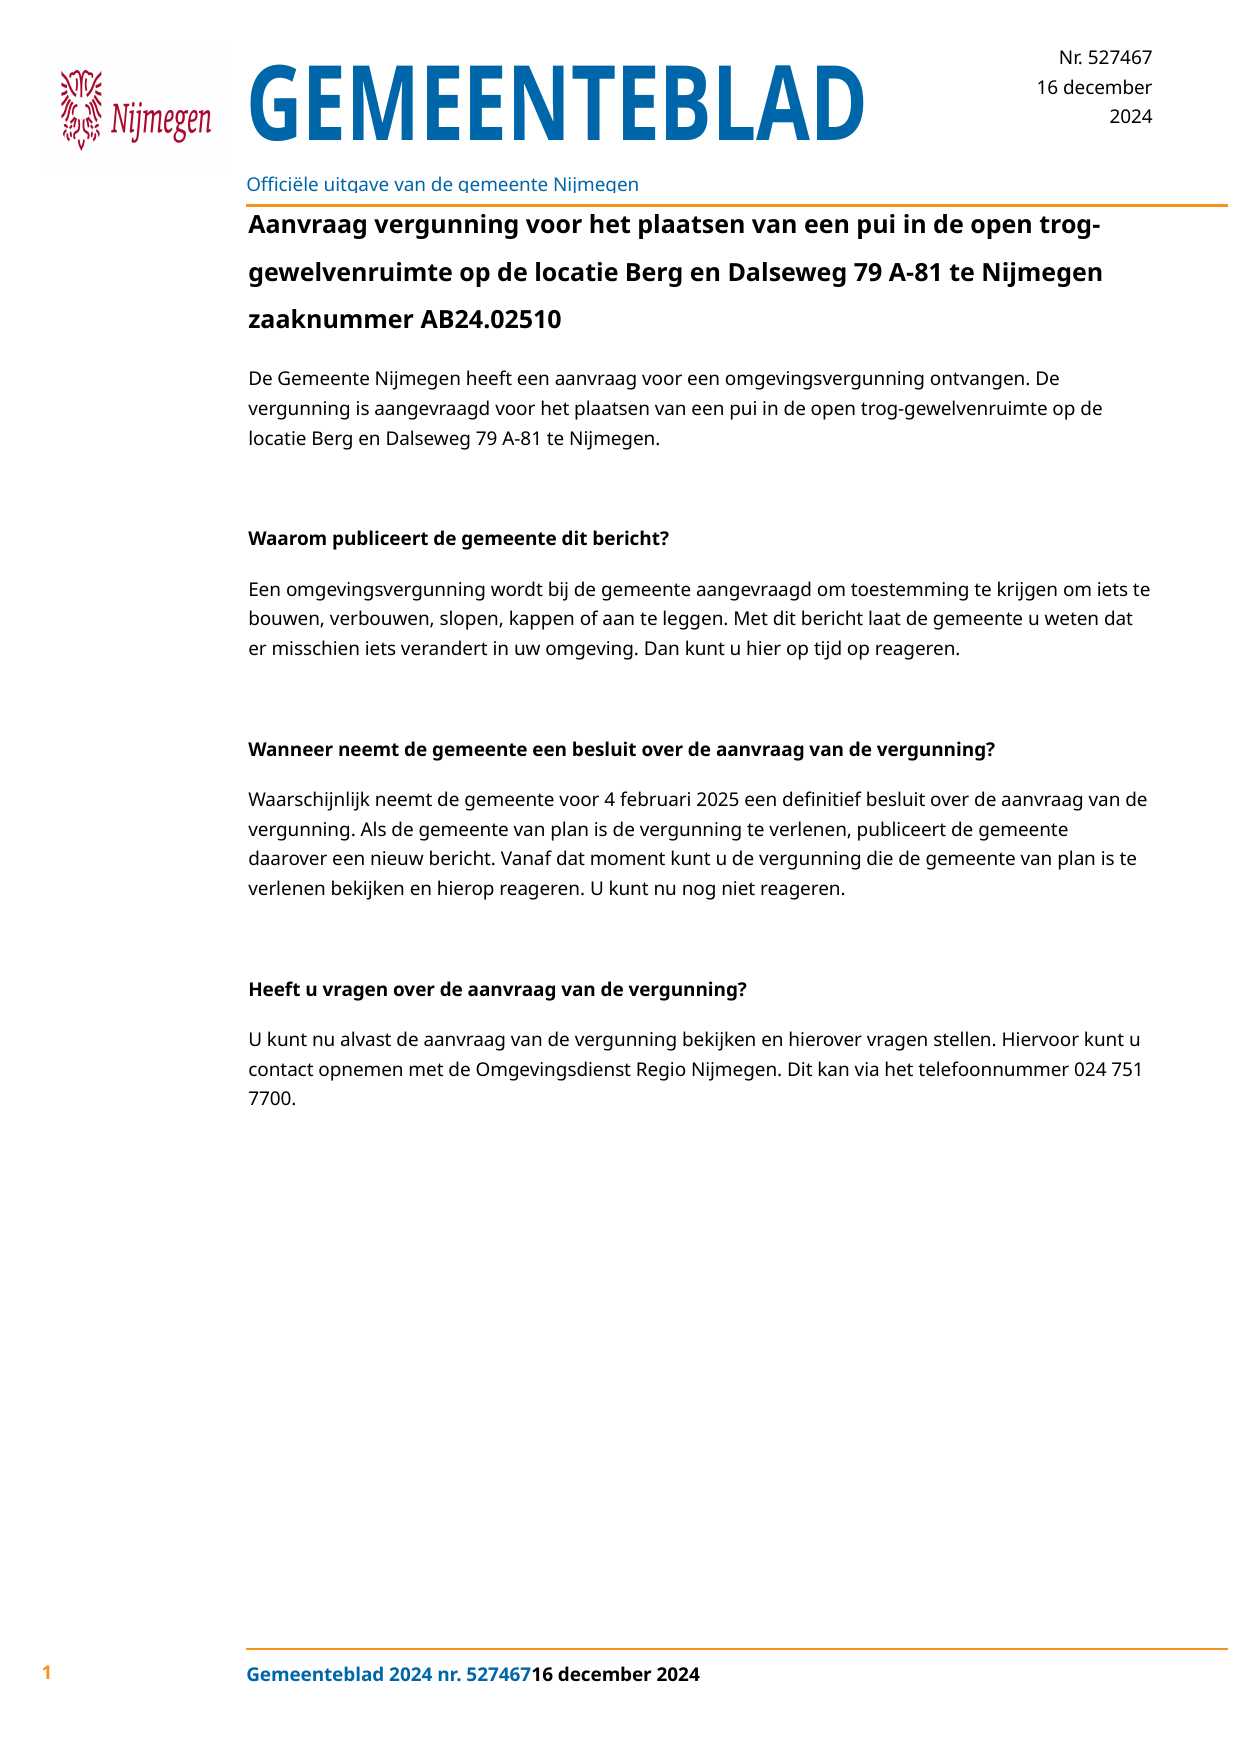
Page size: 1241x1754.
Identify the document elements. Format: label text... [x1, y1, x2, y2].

text De Gemeente Nijmegen heeft een aanvraag voor een omgevingsvergunning ontvangen. De vergunning is aangevraagd voor het plaatsen van een pui in de open trog-gewelvenruimte op de locatie Berg en Dalseweg 79 A-81 te Nijmegen. [248, 366, 1152, 450]
text Aanvraag vergunning voor het plaatsen van een pui in de open trog-gewelvenruimte op de locatie Berg en Dalseweg 79 A-81 te Nijmegen zaaknummer AB24.02510 [248, 207, 1152, 336]
text Wanneer neemt de gemeente een besluit over de aanvraag van de vergunning? [248, 736, 1152, 762]
text Een omgevingsvergunning wordt bij de gemeente aangevraagd om toestemming te krijgen om iets te bouwen, verbouwen, slopen, kappen of aan te leggen. Met dit bericht laat de gemeente u weten dat er misschien iets verandert in uw omgeving. Dan kunt u hier op tijd op reageren. [248, 576, 1152, 661]
text Heeft u vragen over de aanvraag van de vergunning? [248, 976, 1152, 1002]
picture [41, 47, 231, 172]
text Waarschijnlijk neemt de gemeente voor 4 februari 2025 een definitief besluit over de aanvraag van de vergunning. Als de gemeente van plan is de vergunning te verlenen, publiceert de gemeente daarover een nieuw bericht. Vanaf dat moment kunt u de vergunning die de gemeente van plan is te verlenen bekijken en hierop reageren. U kunt nu nog niet reageren. [248, 786, 1152, 901]
text Waarom publiceert de gemeente dit bericht? [248, 526, 1152, 551]
text U kunt nu alvast de aanvraag van de vergunning bekijken en hierover vragen stellen. Hiervoor kunt u contact opnemen met de Omgevingsdienst Regio Nijmegen. Dit kan via het telefoonnummer 024 751 7700. [248, 1026, 1152, 1111]
